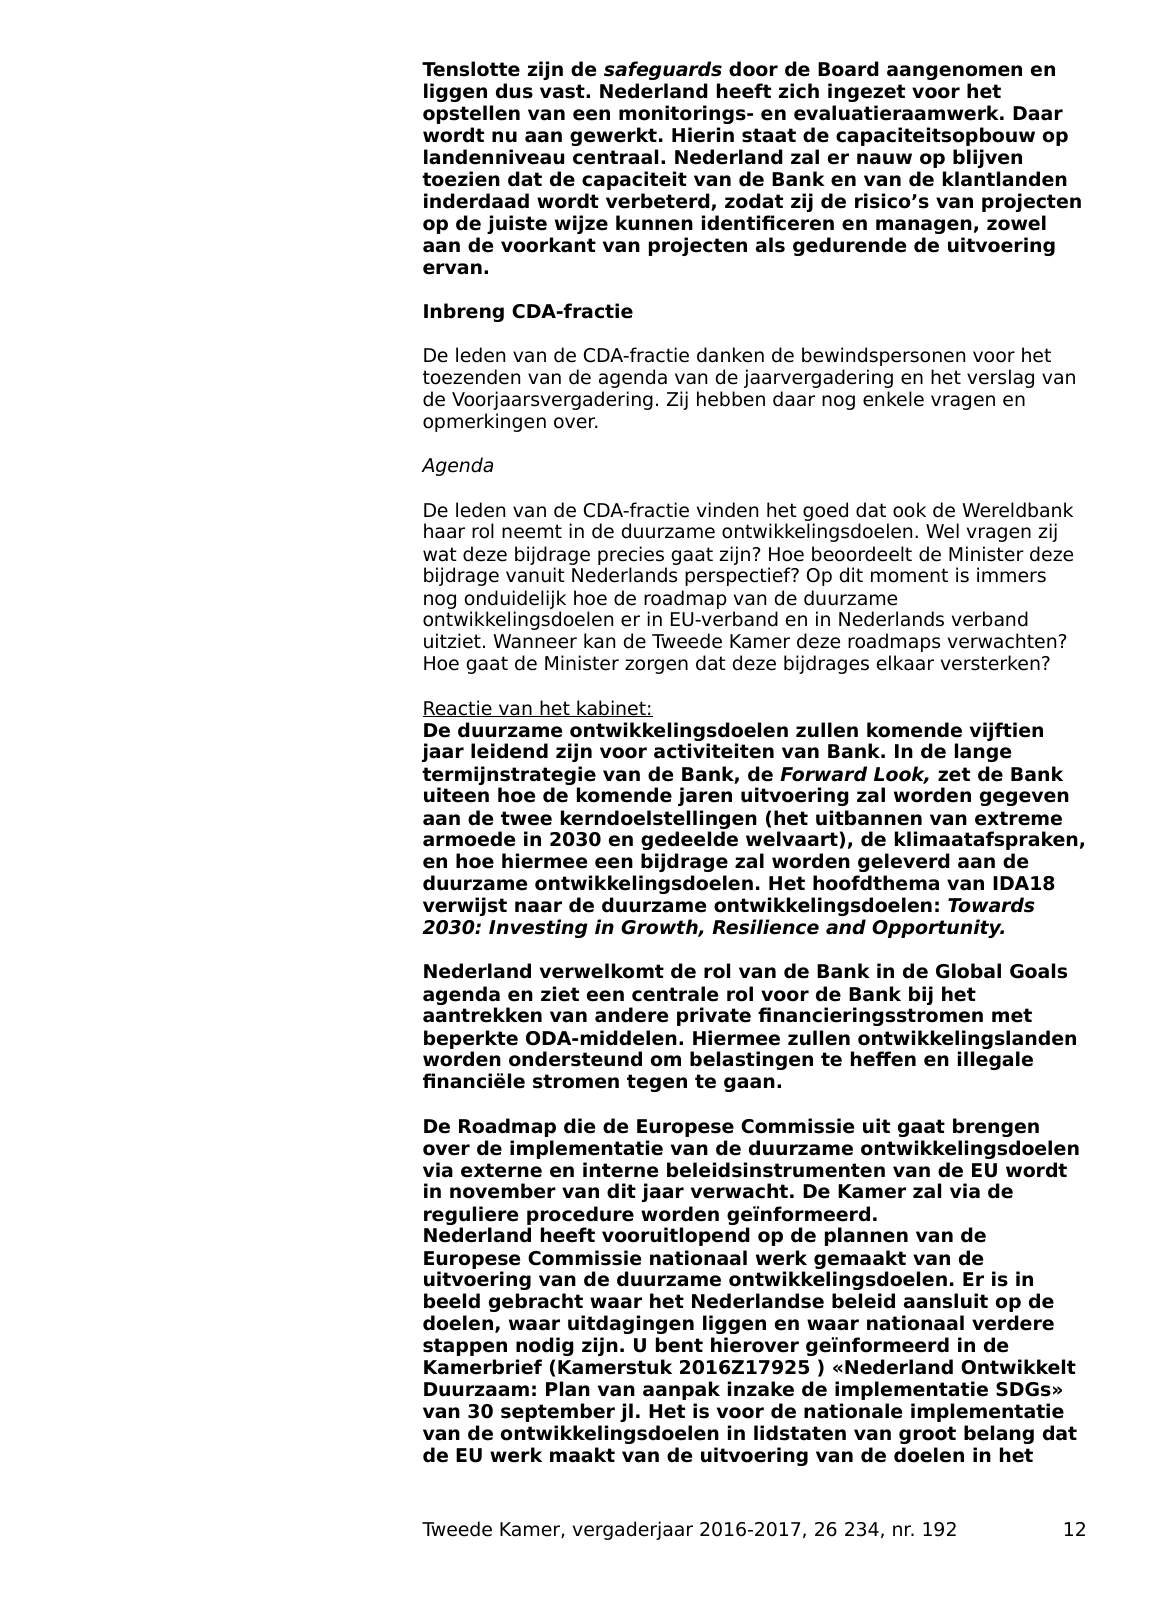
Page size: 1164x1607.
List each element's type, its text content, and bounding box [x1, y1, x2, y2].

text De leden van de CDA-fractie danken de bewindspersonen voor het toezenden van de agenda van de jaarvergadering en het verslag van de Voorjaarsvergadering. Zij hebben daar nog enkele vragen en opmerkingen over. [422, 345, 1087, 433]
text Reactie van het kabinet: [422, 697, 1087, 719]
subtitle Agenda [422, 455, 1087, 477]
text Nederland heeft vooruitlopend op de plannen van de Europese Commissie nationaal werk gemaakt van de uitvoering van de duurzame ontwikkelingsdoelen. Er is in beeld gebracht waar het Nederlandse beleid aansluit op de doelen, waar uitdagingen liggen en waar nationaal verdere stappen nodig zijn. U bent hierover geïnformeerd in de Kamerbrief (Kamerstuk 2016Z17925 ) «Nederland Ontwikkelt Duurzaam: Plan van aanpak inzake de implementatie SDGs» van 30 september jl. Het is voor de nationale implementatie van de ontwikkelingsdoelen in lidstaten van groot belang dat de EU werk maakt van de uitvoering van de doelen in het [422, 1225, 1087, 1467]
text De leden van de CDA-fractie vinden het goed dat ook de Wereldbank haar rol neemt in de duurzame ontwikkelingsdoelen. Wel vragen zij wat deze bijdrage precies gaat zijn? Hoe beoordeelt de Minister deze bijdrage vanuit Nederlands perspectief? Op dit moment is immers nog onduidelijk hoe de roadmap van de duurzame ontwikkelingsdoelen er in EU-verband en in Nederlands verband uitziet. Wanneer kan de Tweede Kamer deze roadmaps verwachten? Hoe gaat de Minister zorgen dat deze bijdrages elkaar versterken? [422, 499, 1087, 675]
subtitle Inbreng CDA-fractie [422, 301, 1087, 323]
text De duurzame ontwikkelingsdoelen zullen komende vijftien jaar leidend zijn voor activiteiten van Bank. In de lange termijnstrategie van de Bank, de Forward Look, zet de Bank uiteen hoe de komende jaren uitvoering zal worden gegeven aan de twee kerndoelstellingen (het uitbannen van extreme armoede in 2030 en gedeelde welvaart), de klimaatafspraken, en hoe hiermee een bijdrage zal worden geleverd aan de duurzame ontwikkelingsdoelen. Het hoofdthema van IDA18 verwijst naar de duurzame ontwikkelingsdoelen: Towards 2030: Investing in Growth, Resilience and Opportunity. [422, 719, 1087, 939]
text Tenslotte zijn de safeguards door de Board aangenomen en liggen dus vast. Nederland heeft zich ingezet voor het opstellen van een monitorings- en evaluatieraamwerk. Daar wordt nu aan gewerkt. Hierin staat de capaciteitsopbouw op landenniveau centraal. Nederland zal er nauw op blijven toezien dat de capaciteit van de Bank en van de klantlanden inderdaad wordt verbeterd, zodat zij de risico’s van projecten op de juiste wijze kunnen identificeren en managen, zowel aan de voorkant van projecten als gedurende de uitvoering ervan. [422, 59, 1087, 279]
text De Roadmap die de Europese Commissie uit gaat brengen over de implementatie van de duurzame ontwikkelingsdoelen via externe en interne beleidsinstrumenten van de EU wordt in november van dit jaar verwacht. De Kamer zal via de reguliere procedure worden geïnformeerd. [422, 1116, 1087, 1225]
text Nederland verwelkomt de rol van de Bank in de Global Goals agenda en ziet een centrale rol voor de Bank bij het aantrekken van andere private financieringsstromen met beperkte ODA-middelen. Hiermee zullen ontwikkelingslanden worden ondersteund om belastingen te heffen en illegale financiële stromen tegen te gaan. [422, 961, 1087, 1093]
